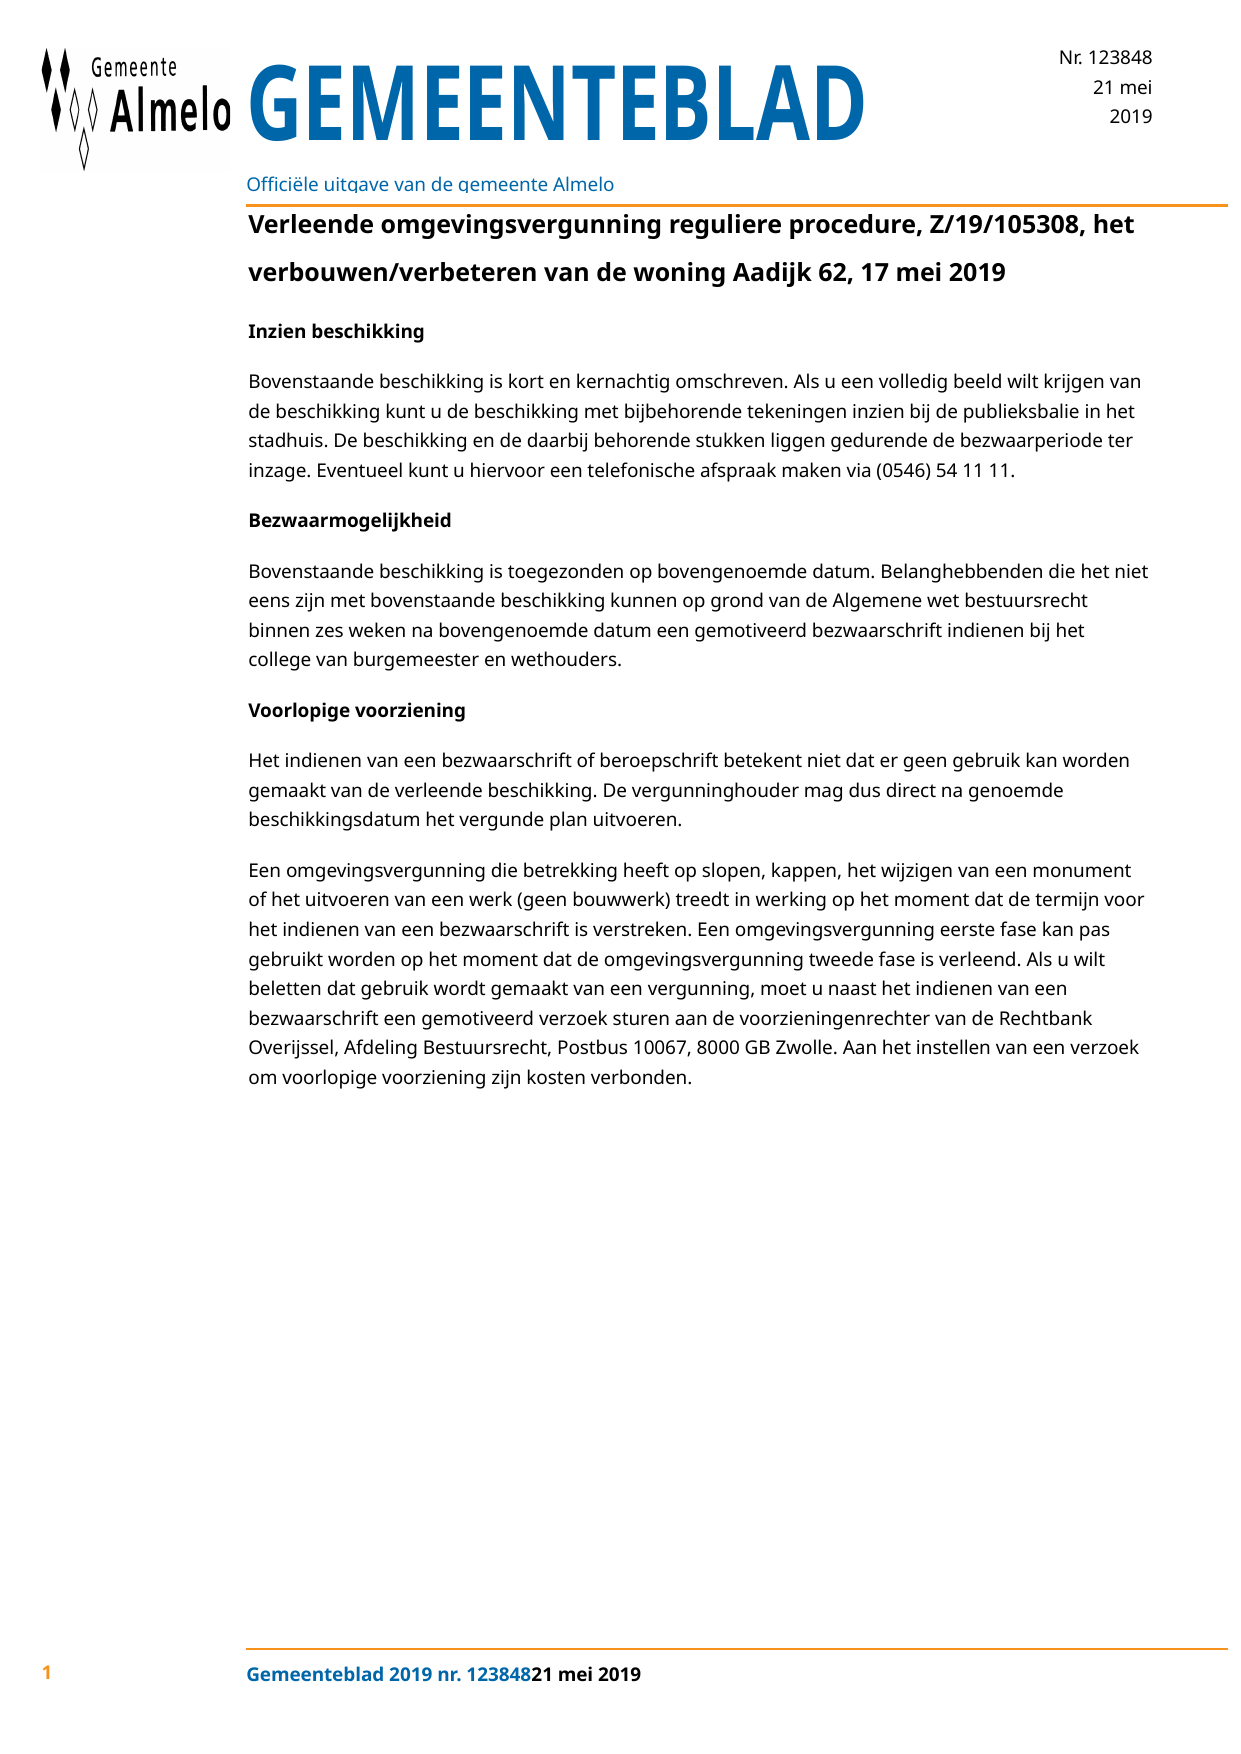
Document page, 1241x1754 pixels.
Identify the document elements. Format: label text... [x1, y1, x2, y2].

text Een omgevingsvergunning die betrekking heeft op slopen, kappen, het wijzigen van een monument of het uitvoeren van een werk (geen bouwwerk) treedt in werking op het moment dat de termijn voor het indienen van een bezwaarschrift is verstreken. Een omgevingsvergunning eerste fase kan pas gebruikt worden op het moment dat de omgevingsvergunning tweede fase is verleend. Als u wilt beletten dat gebruik wordt gemaakt van een vergunning, moet u naast het indienen van een bezwaarschrift een gemotiveerd verzoek sturen aan de voorzieningenrechter van de Rechtbank Overijssel, Afdeling Bestuursrecht, Postbus 10067, 8000 GB Zwolle. Aan het instellen van een verzoek om voorlopige voorziening zijn kosten verbonden. [248, 857, 1152, 1090]
text Bezwaarmogelijkheid [248, 507, 1152, 533]
text Bovenstaande beschikking is toegezonden op bovengenoemde datum. Belanghebbenden die het niet eens zijn met bovenstaande beschikking kunnen op grond van de Algemene wet bestuursrecht binnen zes weken na bovengenoemde datum een gemotiveerd bezwaarschrift indienen bij het college van burgemeester en wethouders. [248, 558, 1152, 672]
text Inzien beschikking [248, 318, 1152, 344]
text Het indienen van een bezwaarschrift of beroepschrift betekent niet dat er geen gebruik kan worden gemaakt van de verleende beschikking. De vergunninghouder mag dus direct na genoemde beschikkingsdatum het vergunde plan uitvoeren. [248, 747, 1152, 832]
text Bovenstaande beschikking is kort en kernachtig omschreven. Als u een volledig beeld wilt krijgen van de beschikking kunt u de beschikking met bijbehorende tekeningen inzien bij de publieksbalie in het stadhuis. De beschikking en de daarbij behorende stukken liggen gedurende de bezwaarperiode ter inzage. Eventueel kunt u hiervoor een telefonische afspraak maken via (0546) 54 11 11. [248, 368, 1152, 483]
picture [41, 47, 231, 172]
text Verleende omgevingsvergunning reguliere procedure, Z/19/105308, het verbouwen/verbeteren van de woning Aadijk 62, 17 mei 2019 [248, 207, 1152, 288]
text Voorlopige voorziening [248, 697, 1152, 723]
